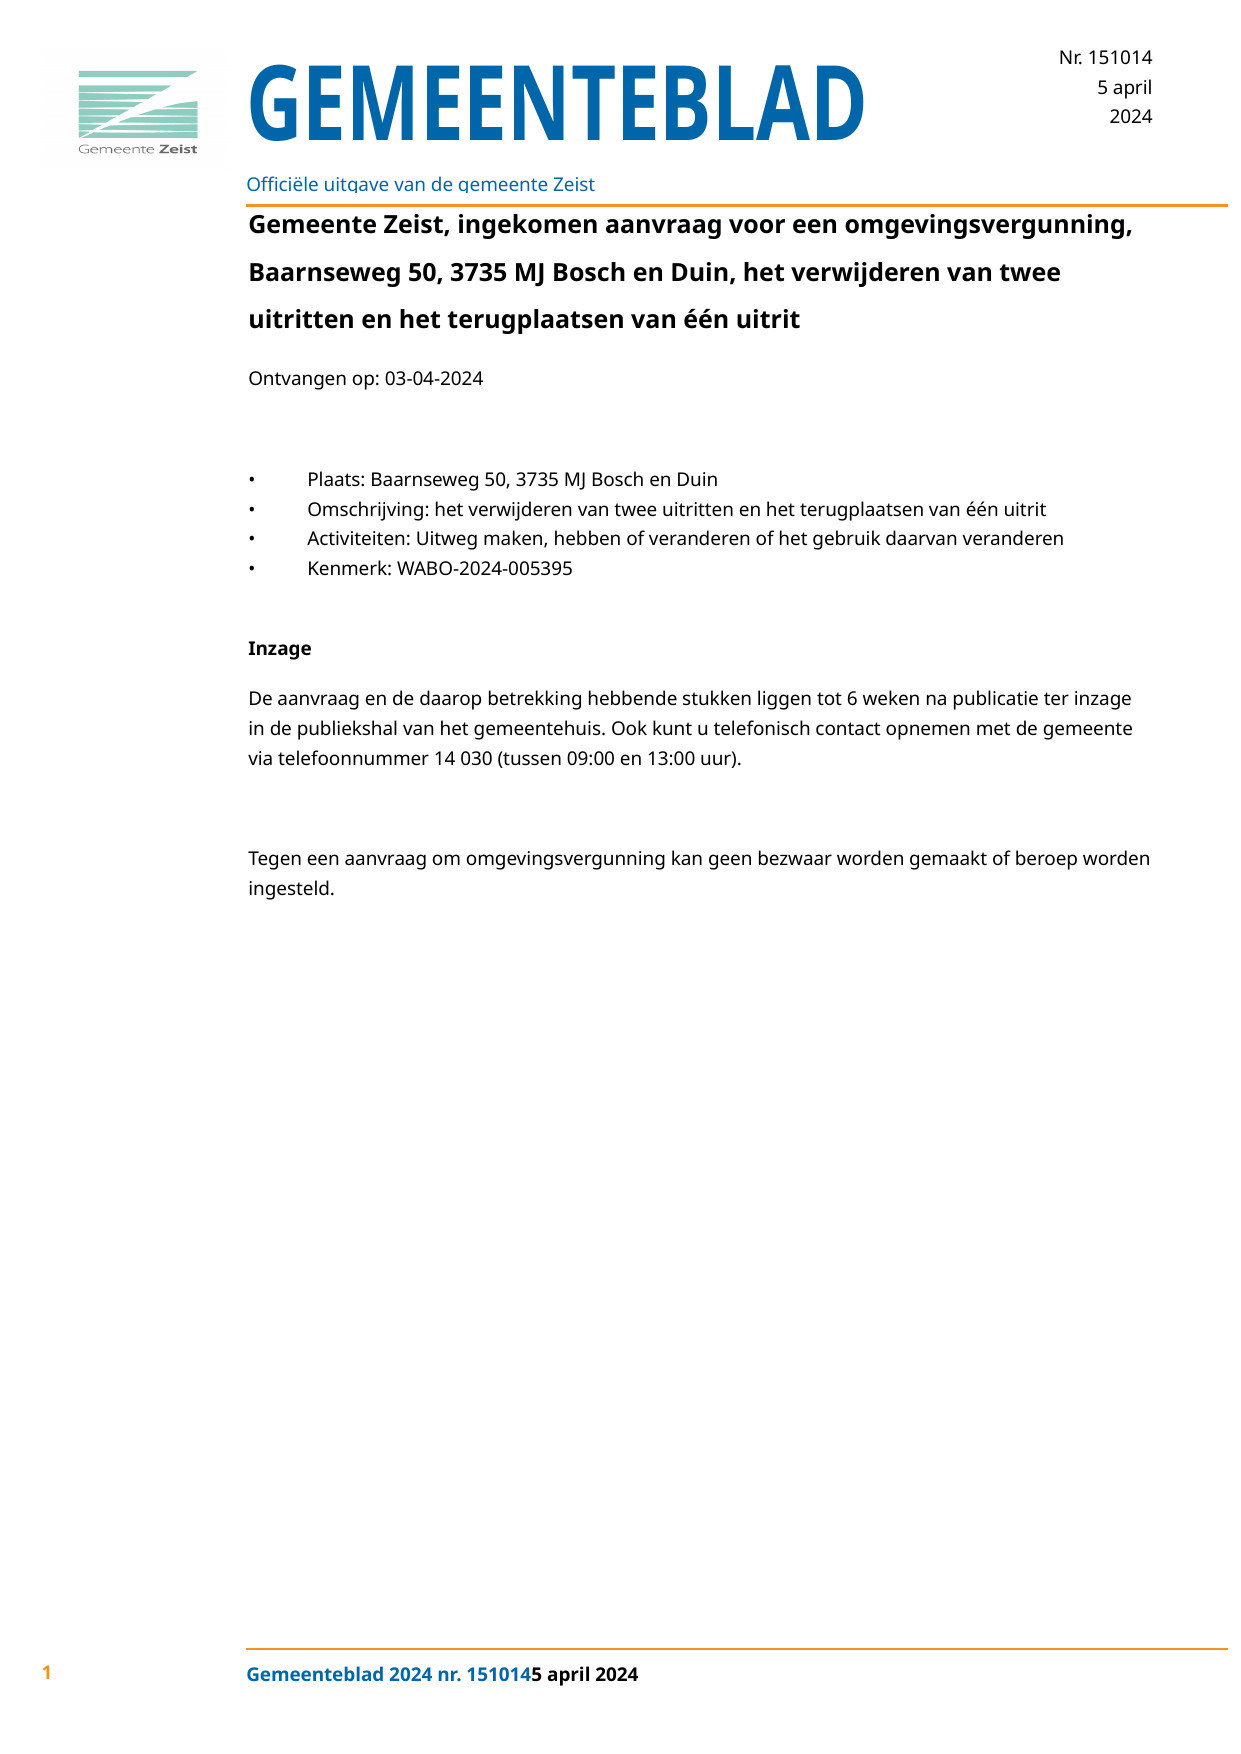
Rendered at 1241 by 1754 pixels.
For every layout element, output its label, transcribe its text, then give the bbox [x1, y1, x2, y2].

text De aanvraag en de daarop betrekking hebbende stukken liggen tot 6 weken na publicatie ter inzage in de publiekshal van het gemeentehuis. Ook kunt u telefonisch contact opnemen met de gemeente via telefoonnummer 14 030 (tussen 09:00 en 13:00 uur). [248, 686, 1152, 770]
list Plaats: Baarnseweg 50, 3735 MJ Bosch en Duin [248, 466, 1152, 492]
picture [41, 47, 231, 172]
list Activiteiten: Uitweg maken, hebben of veranderen of het gebruik daarvan veranderen [248, 526, 1152, 551]
text Ontvangen op: 03-04-2024 [248, 366, 1152, 391]
text Gemeente Zeist, ingekomen aanvraag voor een omgevingsvergunning, Baarnseweg 50, 3735 MJ Bosch en Duin, het verwijderen van twee uitritten en het terugplaatsen van één uitrit [248, 207, 1152, 336]
text Tegen een aanvraag om omgevingsvergunning kan geen bezwaar worden gemaakt of beroep worden ingesteld. [248, 846, 1152, 901]
text Inzage [248, 635, 1152, 661]
list Kenmerk: WABO-2024-005395 [248, 555, 1152, 581]
list Omschrijving: het verwijderen van twee uitritten en het terugplaatsen van één uitrit [248, 496, 1152, 522]
